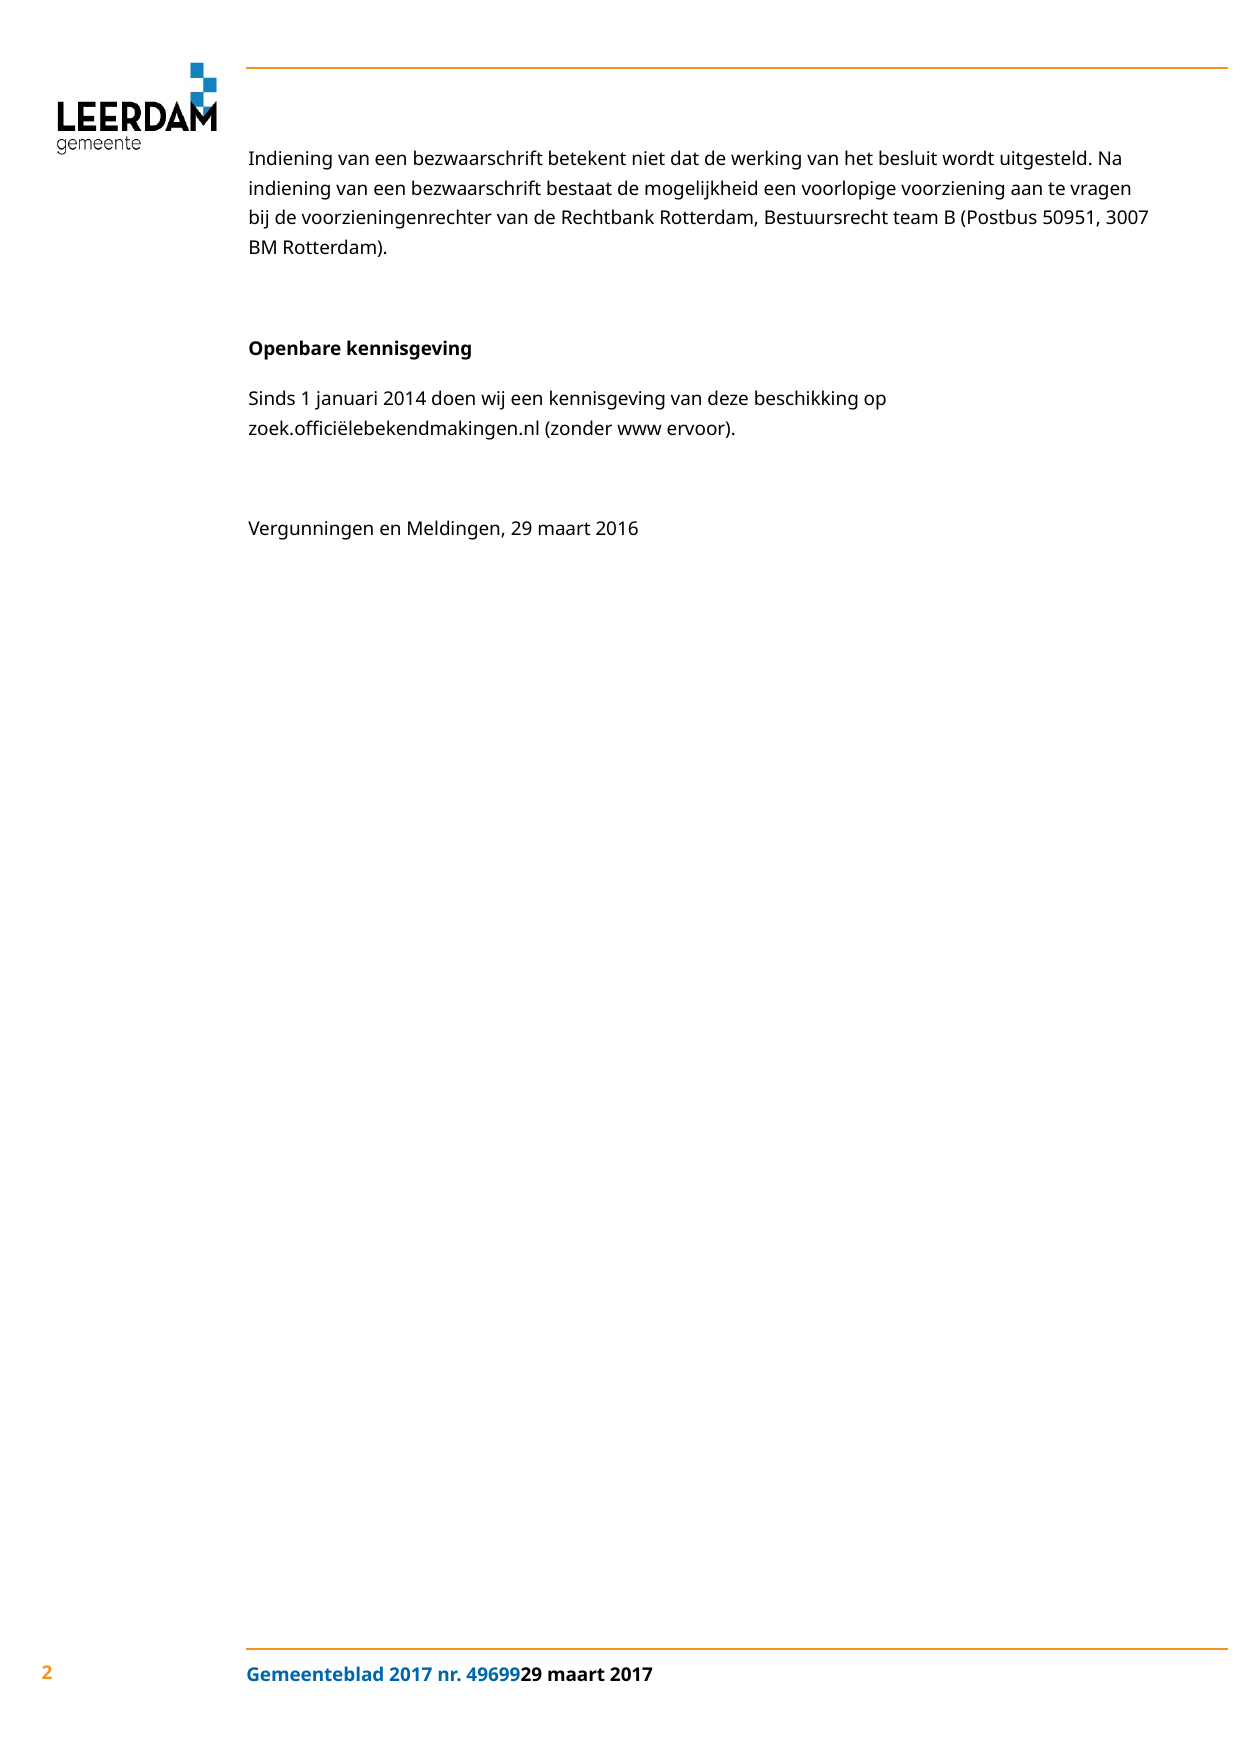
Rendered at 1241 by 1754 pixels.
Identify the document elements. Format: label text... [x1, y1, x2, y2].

text Vergunningen en Meldingen, 29 maart 2016 [248, 516, 1152, 541]
text Sinds 1 januari 2014 doen wij een kennisgeving van deze beschikking op zoek.officiëlebekendmakingen.nl (zonder www ervoor). [248, 385, 1152, 441]
text Indiening van een bezwaarschrift betekent niet dat de werking van het besluit wordt uitgesteld. Na indiening van een bezwaarschrift bestaat de mogelijkheid een voorlopige voorziening aan te vragen bij de voorzieningenrechter van de Rechtbank Rotterdam, Bestuursrecht team B (Postbus 50951, 3007 BM Rotterdam). [248, 145, 1152, 260]
picture [41, 47, 231, 172]
text Openbare kennisgeving [248, 335, 1152, 361]
